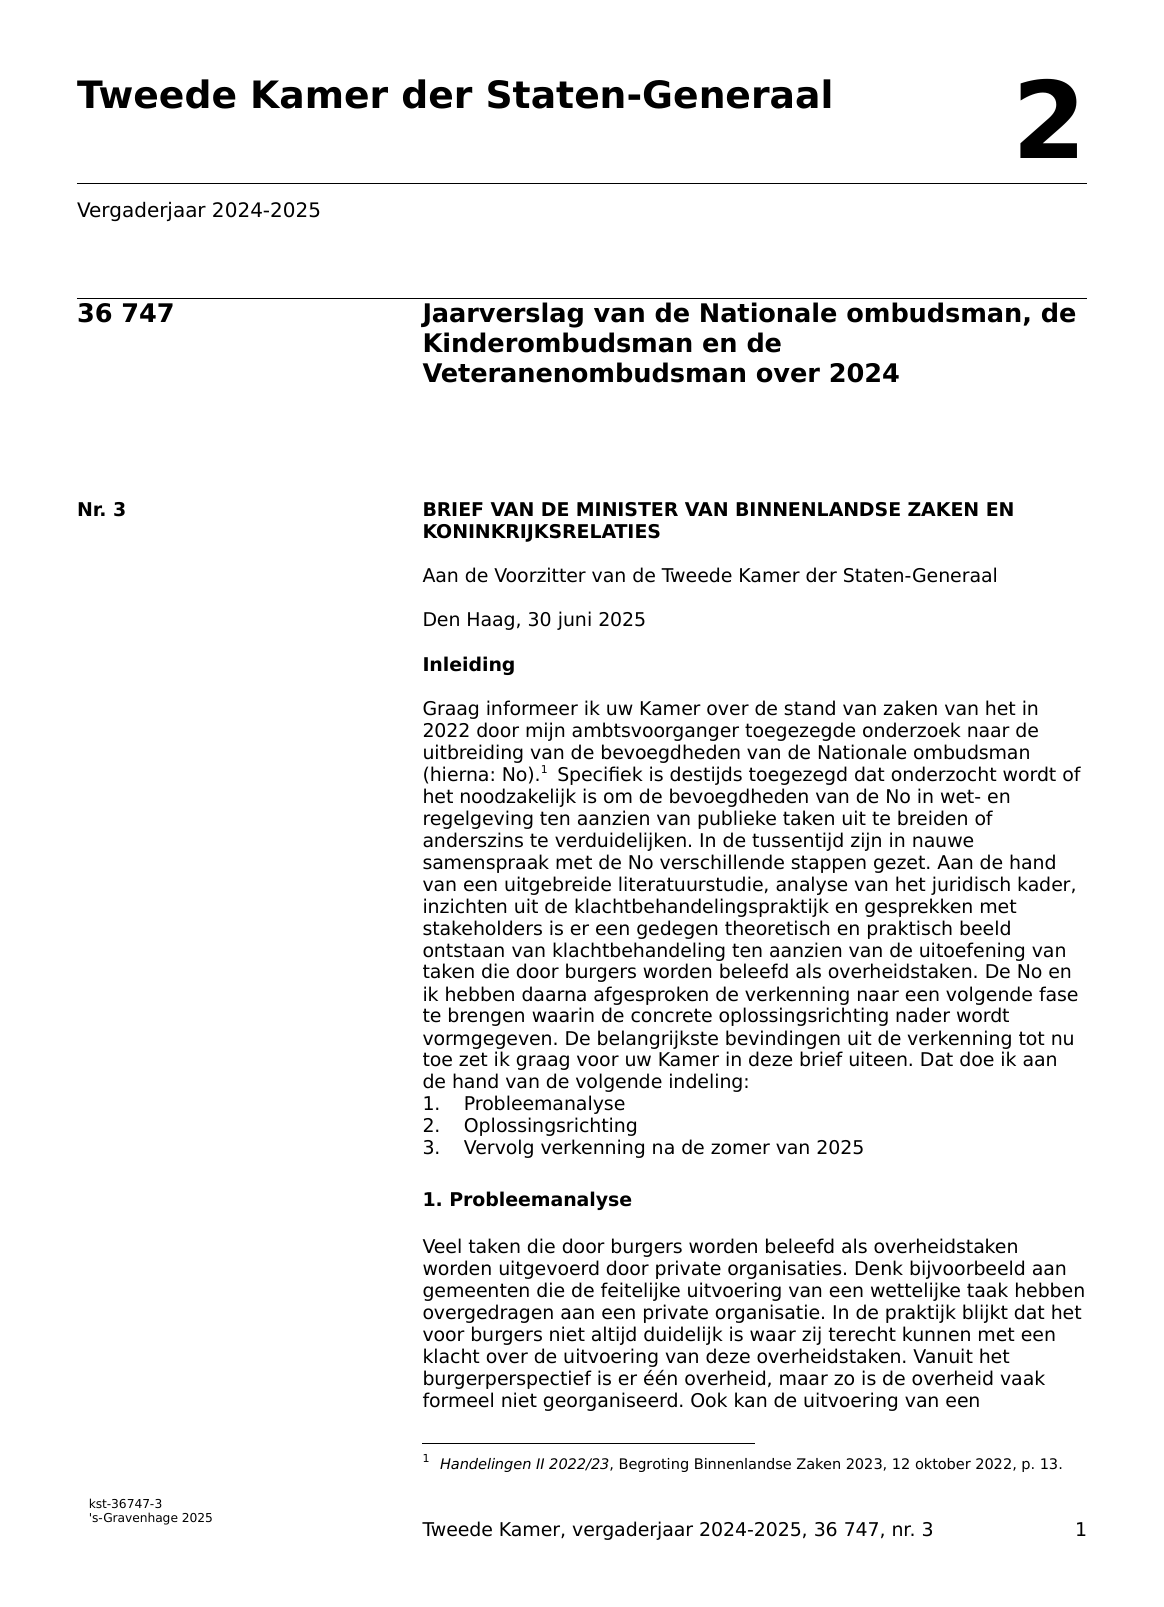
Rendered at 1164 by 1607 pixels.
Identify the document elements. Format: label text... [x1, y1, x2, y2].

subtitle 36 747 Jaarverslag van de Nationale ombudsman, de Kinderombudsman en de Veteranenombudsman over 2024 [77, 299, 1087, 388]
text 1. Probleemanalyse [422, 1093, 1087, 1115]
text kst-36747-3 [88, 1497, 323, 1511]
text 's-Gravenhage 2025 [88, 1511, 323, 1525]
text 3. Vervolg verkenning na de zomer van 2025 [422, 1137, 1087, 1159]
text Aan de Voorzitter van de Tweede Kamer der Staten-Generaal [422, 565, 1087, 587]
text Den Haag, 30 juni 2025 [422, 609, 1087, 631]
table_cell Vergaderjaar 2024-2025 [77, 184, 1087, 298]
text Graag informeer ik uw Kamer over de stand van zaken van het in 2022 door mijn ambtsvoorganger toegezegde onderzoek naar de uitbreiding van de bevoegdheden van de Nationale ombudsman (hierna: No). Specifiek is destijds toegezegd dat onderzocht wordt of het noodzakelijk is om de bevoegdheden van de No in wet- en regelgeving ten aanzien van publieke taken uit te breiden of anderszins te verduidelijken. In de tussentijd zijn in nauwe samenspraak met de No verschillende stappen gezet. Aan de hand van een uitgebreide literatuurstudie, analyse van het juridisch kader, inzichten uit de klachtbehandelingspraktijk en gesprekken met stakeholders is er een gedegen theoretisch en praktisch beeld ontstaan van klachtbehandeling ten aanzien van de uitoefening van taken die door burgers worden beleefd als overheidstaken. De No en ik hebben daarna afgesproken de verkenning naar een volgende fase te brengen waarin de concrete oplossingsrichting nader wordt vormgegeven. De belangrijkste bevindingen uit de verkenning tot nu toe zet ik graag voor uw Kamer in deze brief uiteen. Dat doe ik aan de hand van de volgende indeling: [422, 698, 1087, 1093]
text Veel taken die door burgers worden beleefd als overheidstaken worden uitgevoerd door private organisaties. Denk bijvoorbeeld aan gemeenten die de feitelijke uitvoering van een wettelijke taak hebben overgedragen aan een private organisatie. In de praktijk blijkt dat het voor burgers niet altijd duidelijk is waar zij terecht kunnen met een klacht over de uitvoering van deze overheidstaken. Vanuit het burgerperspectief is er één overheid, maar zo is de overheid vaak formeel niet georganiseerd. Ook kan de uitvoering van een [422, 1236, 1087, 1412]
table_header 2 [886, 59, 1087, 183]
table_header Tweede Kamer der Staten-Generaal [77, 59, 886, 183]
subtitle Inleiding [422, 653, 1087, 676]
text 2. Oplossingsrichting [422, 1115, 1087, 1137]
subtitle Nr. 3 BRIEF VAN DE MINISTER VAN BINNENLANDSE ZAKEN EN KONINKRIJKSRELATIES [77, 499, 1087, 543]
subtitle 1. Probleemanalyse [422, 1189, 1087, 1211]
text Handelingen II 2022/23, Begroting Binnenlandse Zaken 2023, 12 oktober 2022, p. 13. [422, 1452, 1087, 1474]
